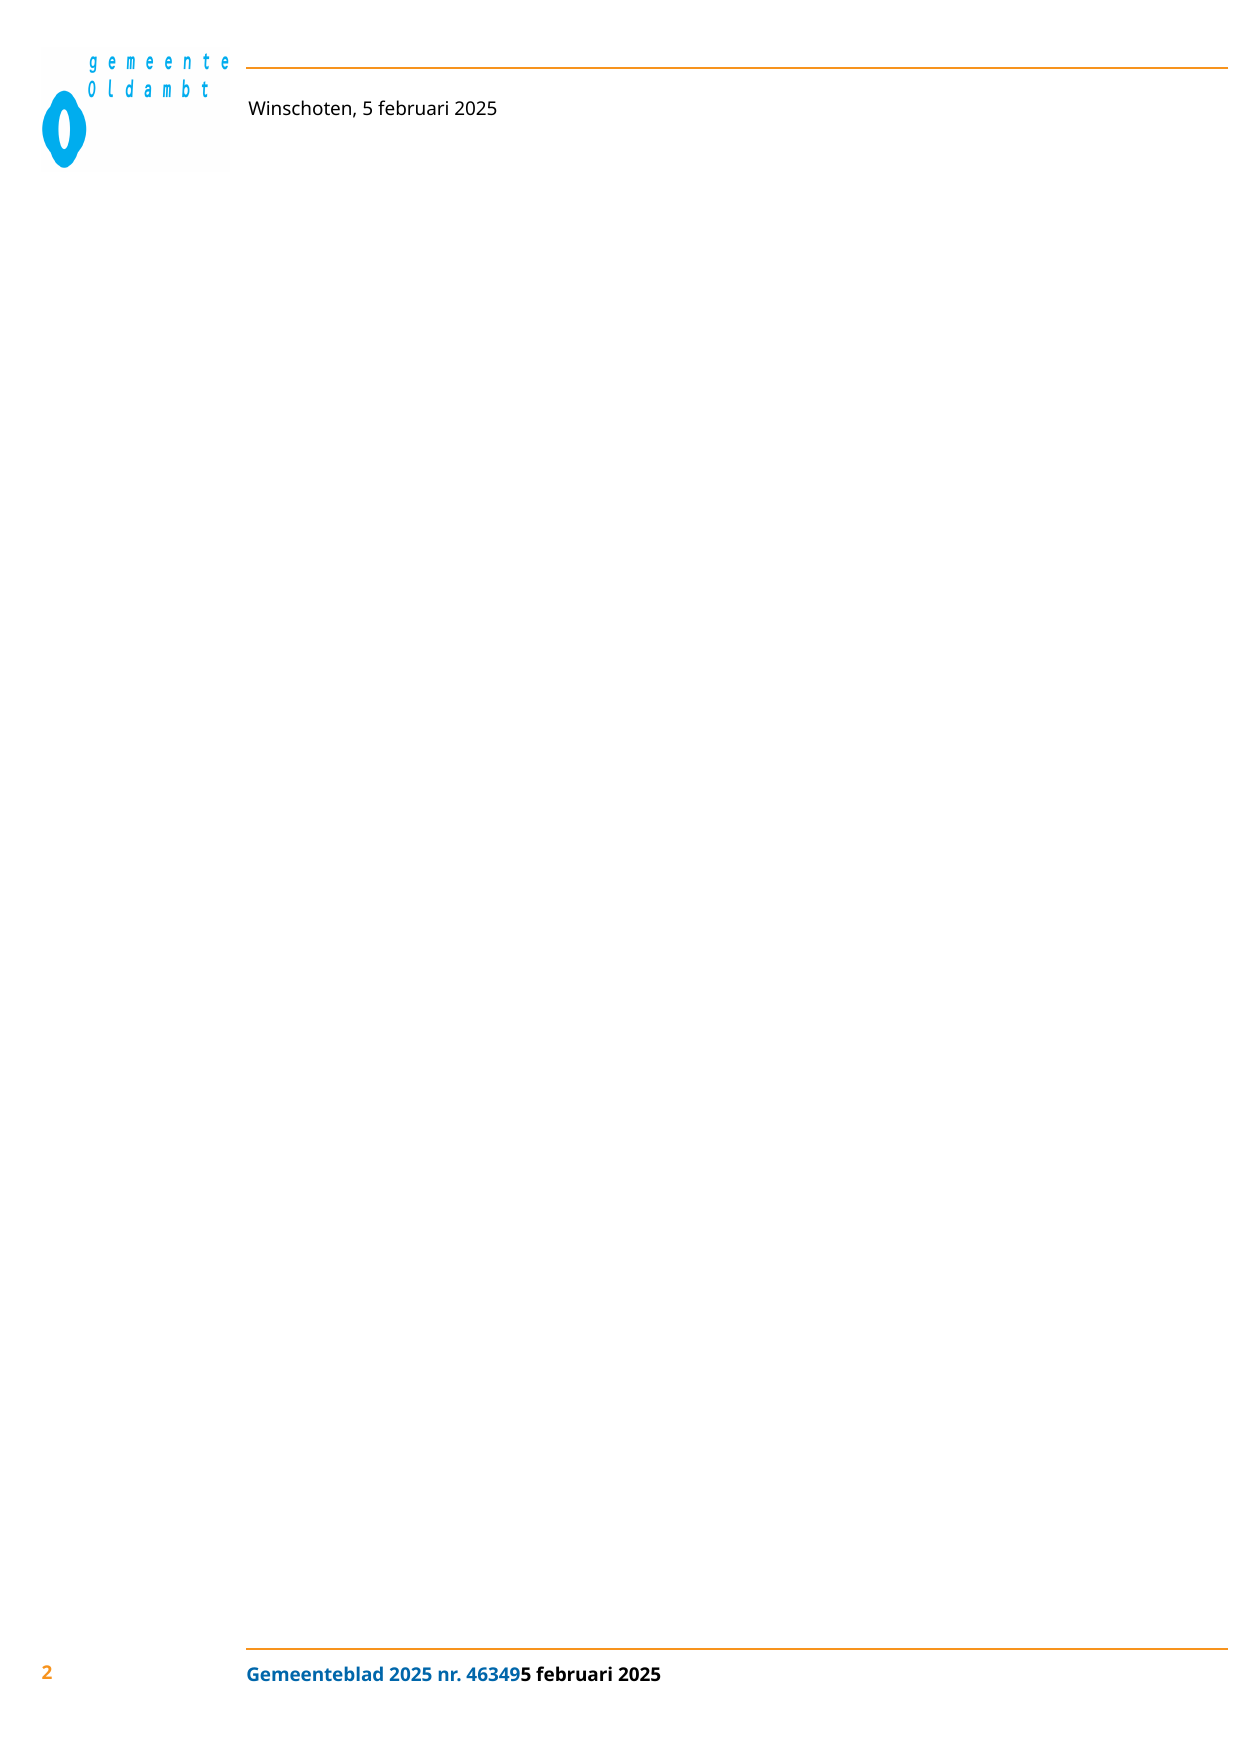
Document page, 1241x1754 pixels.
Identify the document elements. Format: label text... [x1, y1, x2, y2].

picture [41, 47, 231, 172]
text Winschoten, 5 februari 2025 [248, 95, 1152, 121]
